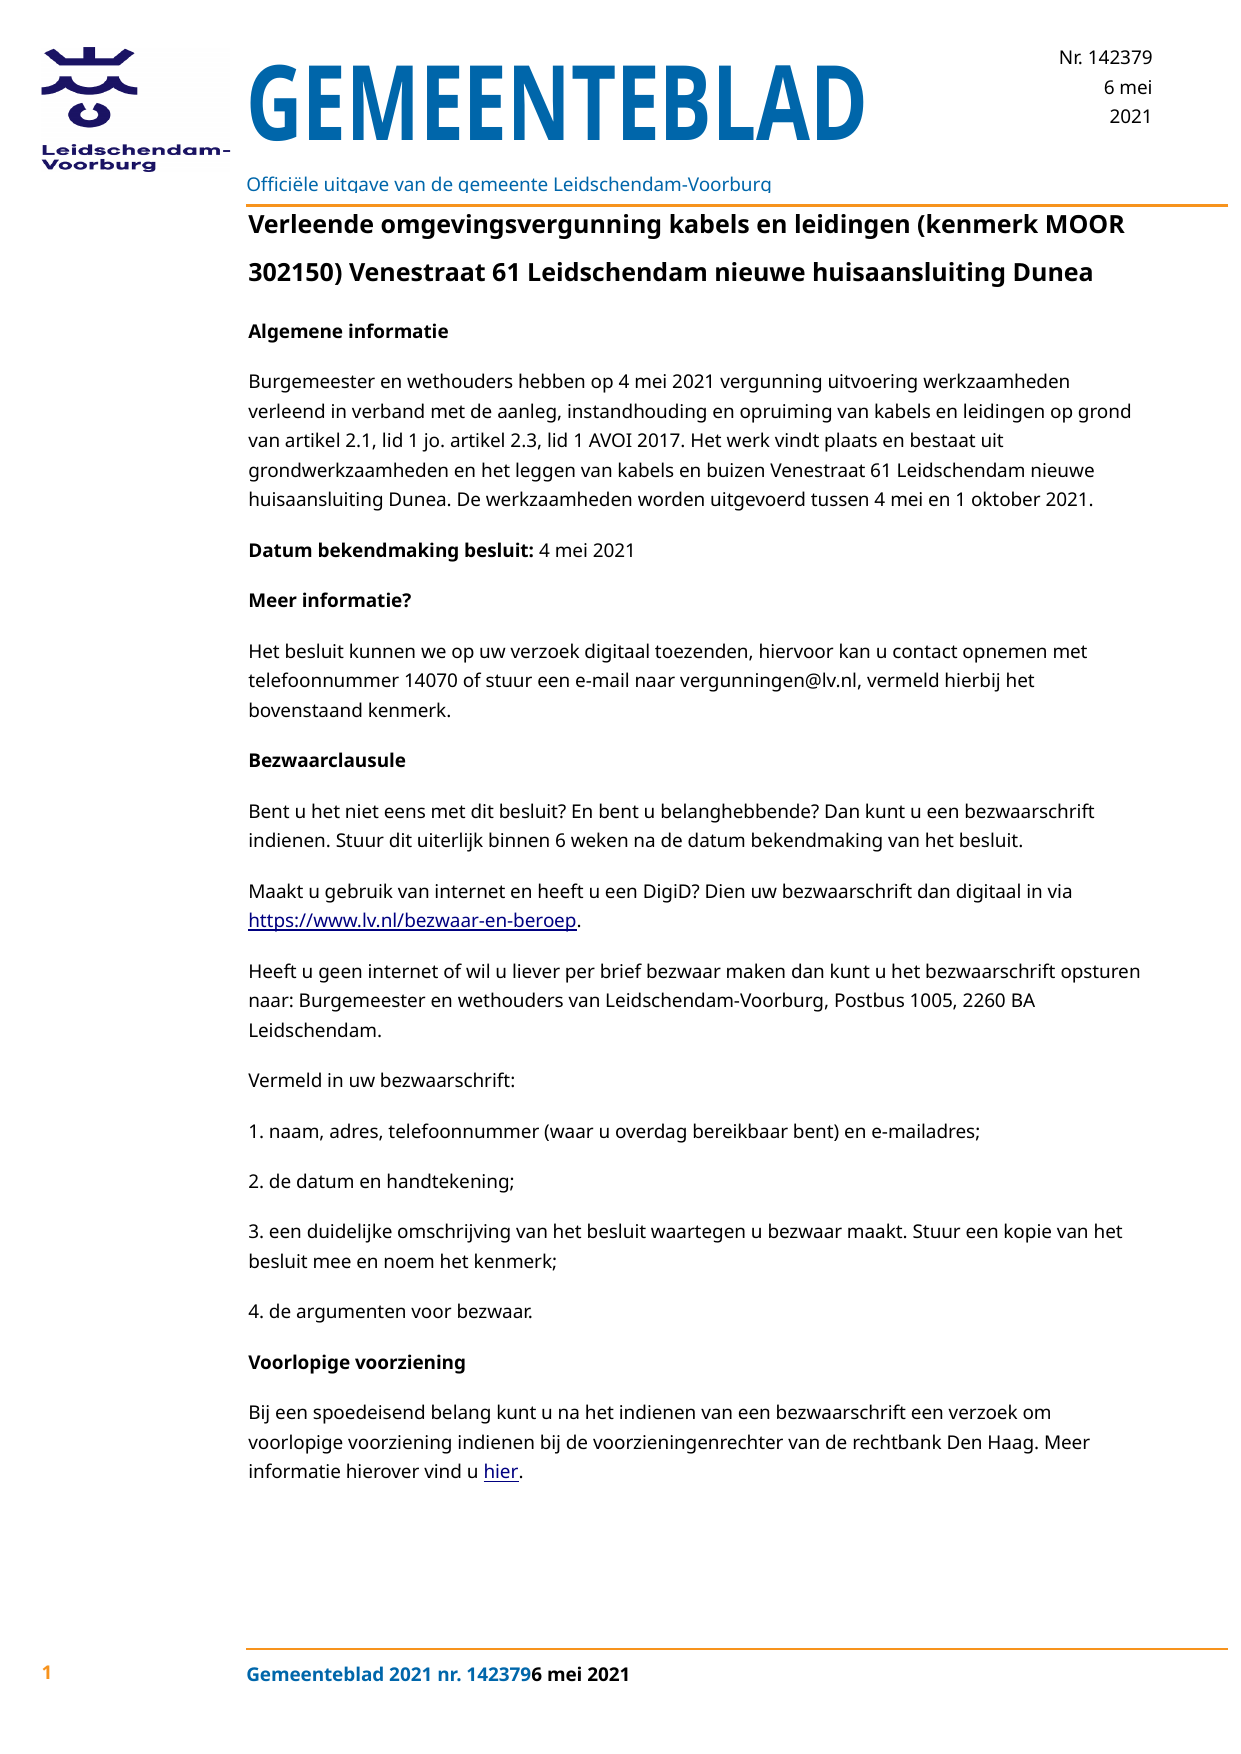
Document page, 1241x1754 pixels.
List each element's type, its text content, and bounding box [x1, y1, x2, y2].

text Het besluit kunnen we op uw verzoek digitaal toezenden, hiervoor kan u contact opnemen met telefoonnummer 14070 of stuur een e-mail naar vergunningen@lv.nl, vermeld hierbij het bovenstaand kenmerk. [248, 638, 1152, 723]
text 4. de argumenten voor bezwaar. [248, 1299, 1152, 1324]
text Heeft u geen internet of wil u liever per brief bezwaar maken dan kunt u het bezwaarschrift opsturen naar: Burgemeester en wethouders van Leidschendam-Voorburg, Postbus 1005, 2260 BA Leidschendam. [248, 958, 1152, 1043]
text Bent u het niet eens met dit besluit? En bent u belanghebbende? Dan kunt u een bezwaarschrift indienen. Stuur dit uiterlijk binnen 6 weken na de datum bekendmaking van het besluit. [248, 798, 1152, 853]
text Meer informatie? [248, 587, 1152, 613]
text Vermeld in uw bezwaarschrift: [248, 1067, 1152, 1093]
text Burgemeester en wethouders hebben op 4 mei 2021 vergunning uitvoering werkzaamheden verleend in verband met de aanleg, instandhouding en opruiming van kabels en leidingen op grond van artikel 2.1, lid 1 jo. artikel 2.3, lid 1 AVOI 2017. Het werk vindt plaats en bestaat uit grondwerkzaamheden en het leggen van kabels en buizen Venestraat 61 Leidschendam nieuwe huisaansluiting Dunea. De werkzaamheden worden uitgevoerd tussen 4 mei en 1 oktober 2021. [248, 368, 1152, 512]
text Verleende omgevingsvergunning kabels en leidingen (kenmerk MOOR 302150) Venestraat 61 Leidschendam nieuwe huisaansluiting Dunea [248, 207, 1152, 288]
text 3. een duidelijke omschrijving van het besluit waartegen u bezwaar maakt. Stuur een kopie van het besluit mee en noem het kenmerk; [248, 1219, 1152, 1274]
text 2. de datum en handtekening; [248, 1168, 1152, 1194]
text Algemene informatie [248, 318, 1152, 344]
picture [41, 47, 231, 172]
text Datum bekendmaking besluit: 4 mei 2021 [248, 537, 1152, 563]
text Bezwaarclausule [248, 747, 1152, 773]
text Voorlopige voorziening [248, 1349, 1152, 1375]
text Maakt u gebruik van internet en heeft u een DigiD? Dien uw bezwaarschrift dan digitaal in via https://www.lv.nl/bezwaar-en-beroep. [248, 878, 1152, 933]
text Bij een spoedeisend belang kunt u na het indienen van een bezwaarschrift een verzoek om voorlopige voorziening indienen bij de voorzieningenrechter van de rechtbank Den Haag. Meer informatie hierover vind u hier. [248, 1399, 1152, 1484]
text 1. naam, adres, telefoonnummer (waar u overdag bereikbaar bent) en e-mailadres; [248, 1118, 1152, 1144]
